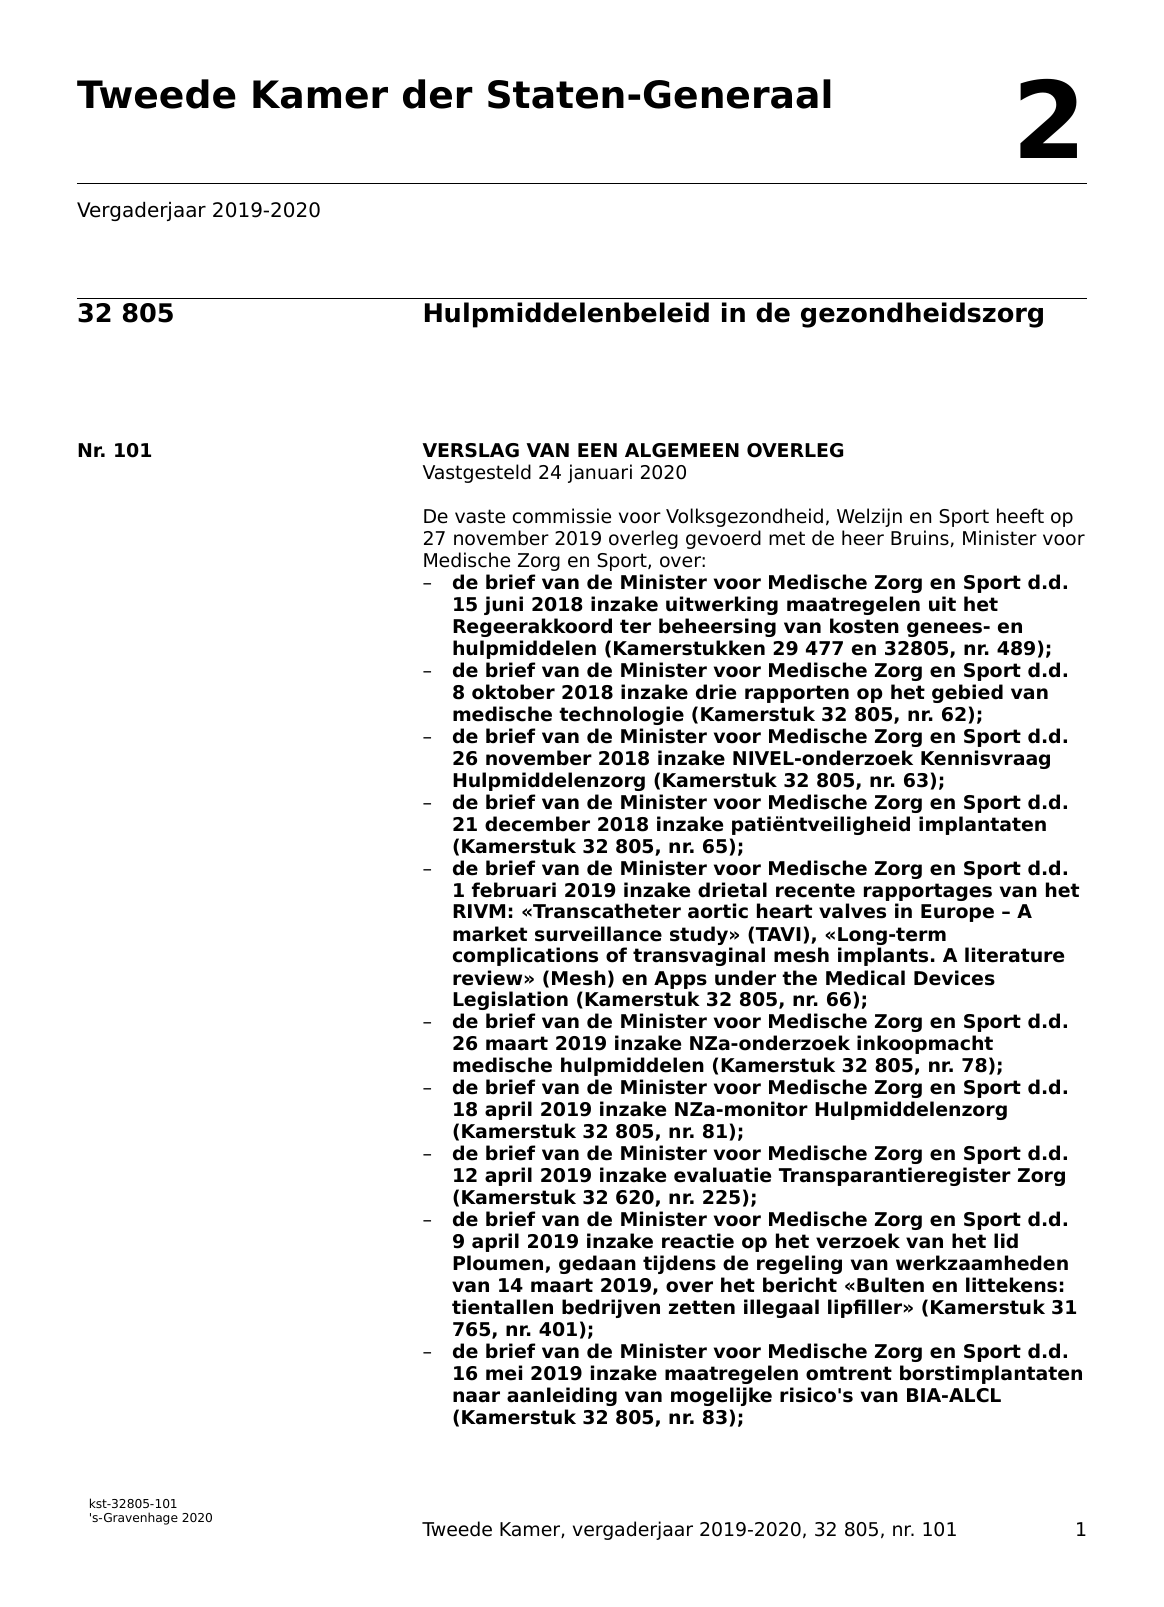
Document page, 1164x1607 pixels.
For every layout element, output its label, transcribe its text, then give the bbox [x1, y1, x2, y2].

text – de brief van de Minister voor Medische Zorg en Sport d.d. 15 juni 2018 inzake uitwerking maatregelen uit het Regeerakkoord ter beheersing van kosten genees- en hulpmiddelen (Kamerstukken 29 477 en 32805, nr. 489); [422, 572, 1087, 660]
text 's-Gravenhage 2020 [88, 1511, 323, 1525]
table_header Tweede Kamer der Staten-Generaal [77, 59, 886, 183]
subtitle Nr. 101 VERSLAG VAN EEN ALGEMEEN OVERLEG [77, 440, 1087, 462]
text – de brief van de Minister voor Medische Zorg en Sport d.d. 26 maart 2019 inzake NZa-onderzoek inkoopmacht medische hulpmiddelen (Kamerstuk 32 805, nr. 78); [422, 1011, 1087, 1077]
table_cell Vergaderjaar 2019-2020 [77, 184, 1087, 298]
text – de brief van de Minister voor Medische Zorg en Sport d.d. 18 april 2019 inzake NZa-monitor Hulpmiddelenzorg (Kamerstuk 32 805, nr. 81); [422, 1077, 1087, 1143]
text – de brief van de Minister voor Medische Zorg en Sport d.d. 9 april 2019 inzake reactie op het verzoek van het lid Ploumen, gedaan tijdens de regeling van werkzaamheden van 14 maart 2019, over het bericht «Bulten en littekens: tientallen bedrijven zetten illegaal lipfiller» (Kamerstuk 31 765, nr. 401); [422, 1209, 1087, 1341]
text – de brief van de Minister voor Medische Zorg en Sport d.d. 21 december 2018 inzake patiëntveiligheid implantaten (Kamerstuk 32 805, nr. 65); [422, 792, 1087, 857]
text Vastgesteld 24 januari 2020 [422, 462, 1087, 484]
text kst-32805-101 [88, 1497, 323, 1511]
table_header 2 [886, 59, 1087, 183]
subtitle 32 805 Hulpmiddelenbeleid in de gezondheidszorg [77, 299, 1087, 329]
text – de brief van de Minister voor Medische Zorg en Sport d.d. 8 oktober 2018 inzake drie rapporten op het gebied van medische technologie (Kamerstuk 32 805, nr. 62); [422, 660, 1087, 726]
text – de brief van de Minister voor Medische Zorg en Sport d.d. 16 mei 2019 inzake maatregelen omtrent borstimplantaten naar aanleiding van mogelijke risico's van BIA-ALCL (Kamerstuk 32 805, nr. 83); [422, 1341, 1087, 1429]
text – de brief van de Minister voor Medische Zorg en Sport d.d. 1 februari 2019 inzake drietal recente rapportages van het RIVM: «Transcatheter aortic heart valves in Europe – A market surveillance study» (TAVI), «Long-term complications of transvaginal mesh implants. A literature review» (Mesh) en Apps under the Medical Devices Legislation (Kamerstuk 32 805, nr. 66); [422, 857, 1087, 1011]
text – de brief van de Minister voor Medische Zorg en Sport d.d. 12 april 2019 inzake evaluatie Transparantieregister Zorg (Kamerstuk 32 620, nr. 225); [422, 1143, 1087, 1209]
text – de brief van de Minister voor Medische Zorg en Sport d.d. 26 november 2018 inzake NIVEL-onderzoek Kennisvraag Hulpmiddelenzorg (Kamerstuk 32 805, nr. 63); [422, 726, 1087, 792]
text De vaste commissie voor Volksgezondheid, Welzijn en Sport heeft op 27 november 2019 overleg gevoerd met de heer Bruins, Minister voor Medische Zorg en Sport, over: [422, 506, 1087, 572]
